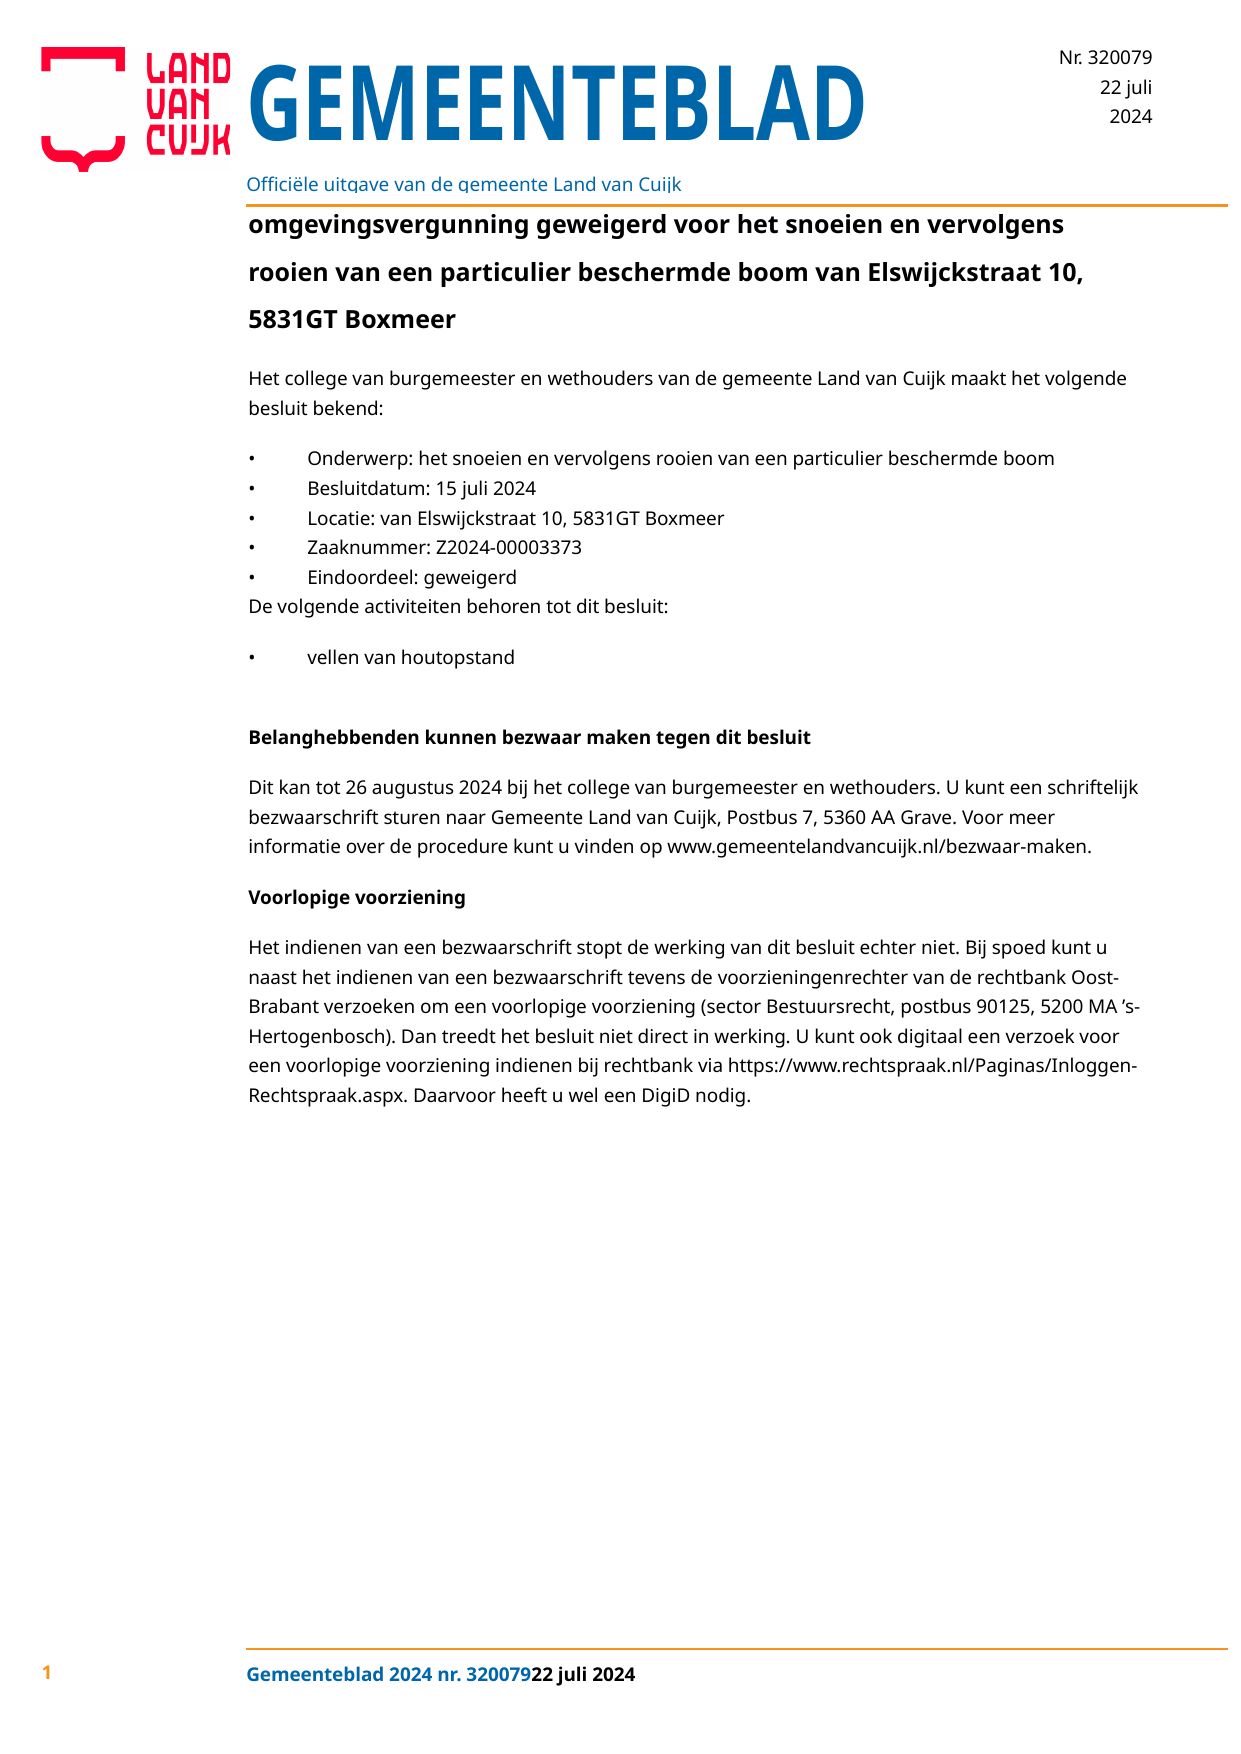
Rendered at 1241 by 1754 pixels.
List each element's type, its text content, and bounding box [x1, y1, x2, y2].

list vellen van houtopstand [248, 644, 1152, 669]
list Locatie: van Elswijckstraat 10, 5831GT Boxmeer [248, 505, 1152, 530]
text Het indienen van een bezwaarschrift stopt de werking van dit besluit echter niet. Bij spoed kunt u naast het indienen van een bezwaarschrift tevens de voorzieningenrechter van de rechtbank Oost-Brabant verzoeken om een voorlopige voorziening (sector Bestuursrecht, postbus 90125, 5200 MA ’s-Hertogenbosch). Dan treedt het besluit niet direct in werking. U kunt ook digitaal een verzoek voor een voorlopige voorziening indienen bij rechtbank via https://www.rechtspraak.nl/Paginas/Inloggen-Rechtspraak.aspx. Daarvoor heeft u wel een DigiD nodig. [248, 934, 1152, 1108]
text Voorlopige voorziening [248, 884, 1152, 909]
text Het college van burgemeester en wethouders van de gemeente Land van Cuijk maakt het volgende besluit bekend: [248, 366, 1152, 421]
text omgevingsvergunning geweigerd voor het snoeien en vervolgens rooien van een particulier beschermde boom van Elswijckstraat 10, 5831GT Boxmeer [248, 207, 1152, 336]
list Onderwerp: het snoeien en vervolgens rooien van een particulier beschermde boom [248, 446, 1152, 471]
picture [41, 47, 231, 172]
list Zaaknummer: Z2024-00003373 [248, 534, 1152, 560]
text De volgende activiteiten behoren tot dit besluit: [248, 593, 1152, 619]
list Besluitdatum: 15 juli 2024 [248, 475, 1152, 501]
text Belanghebbenden kunnen bezwaar maken tegen dit besluit [248, 724, 1152, 749]
list Eindoordeel: geweigerd [248, 564, 1152, 589]
text Dit kan tot 26 augustus 2024 bij het college van burgemeester en wethouders. U kunt een schriftelijk bezwaarschrift sturen naar Gemeente Land van Cuijk, Postbus 7, 5360 AA Grave. Voor meer informatie over de procedure kunt u vinden op www.gemeentelandvancuijk.nl/bezwaar-maken. [248, 774, 1152, 859]
